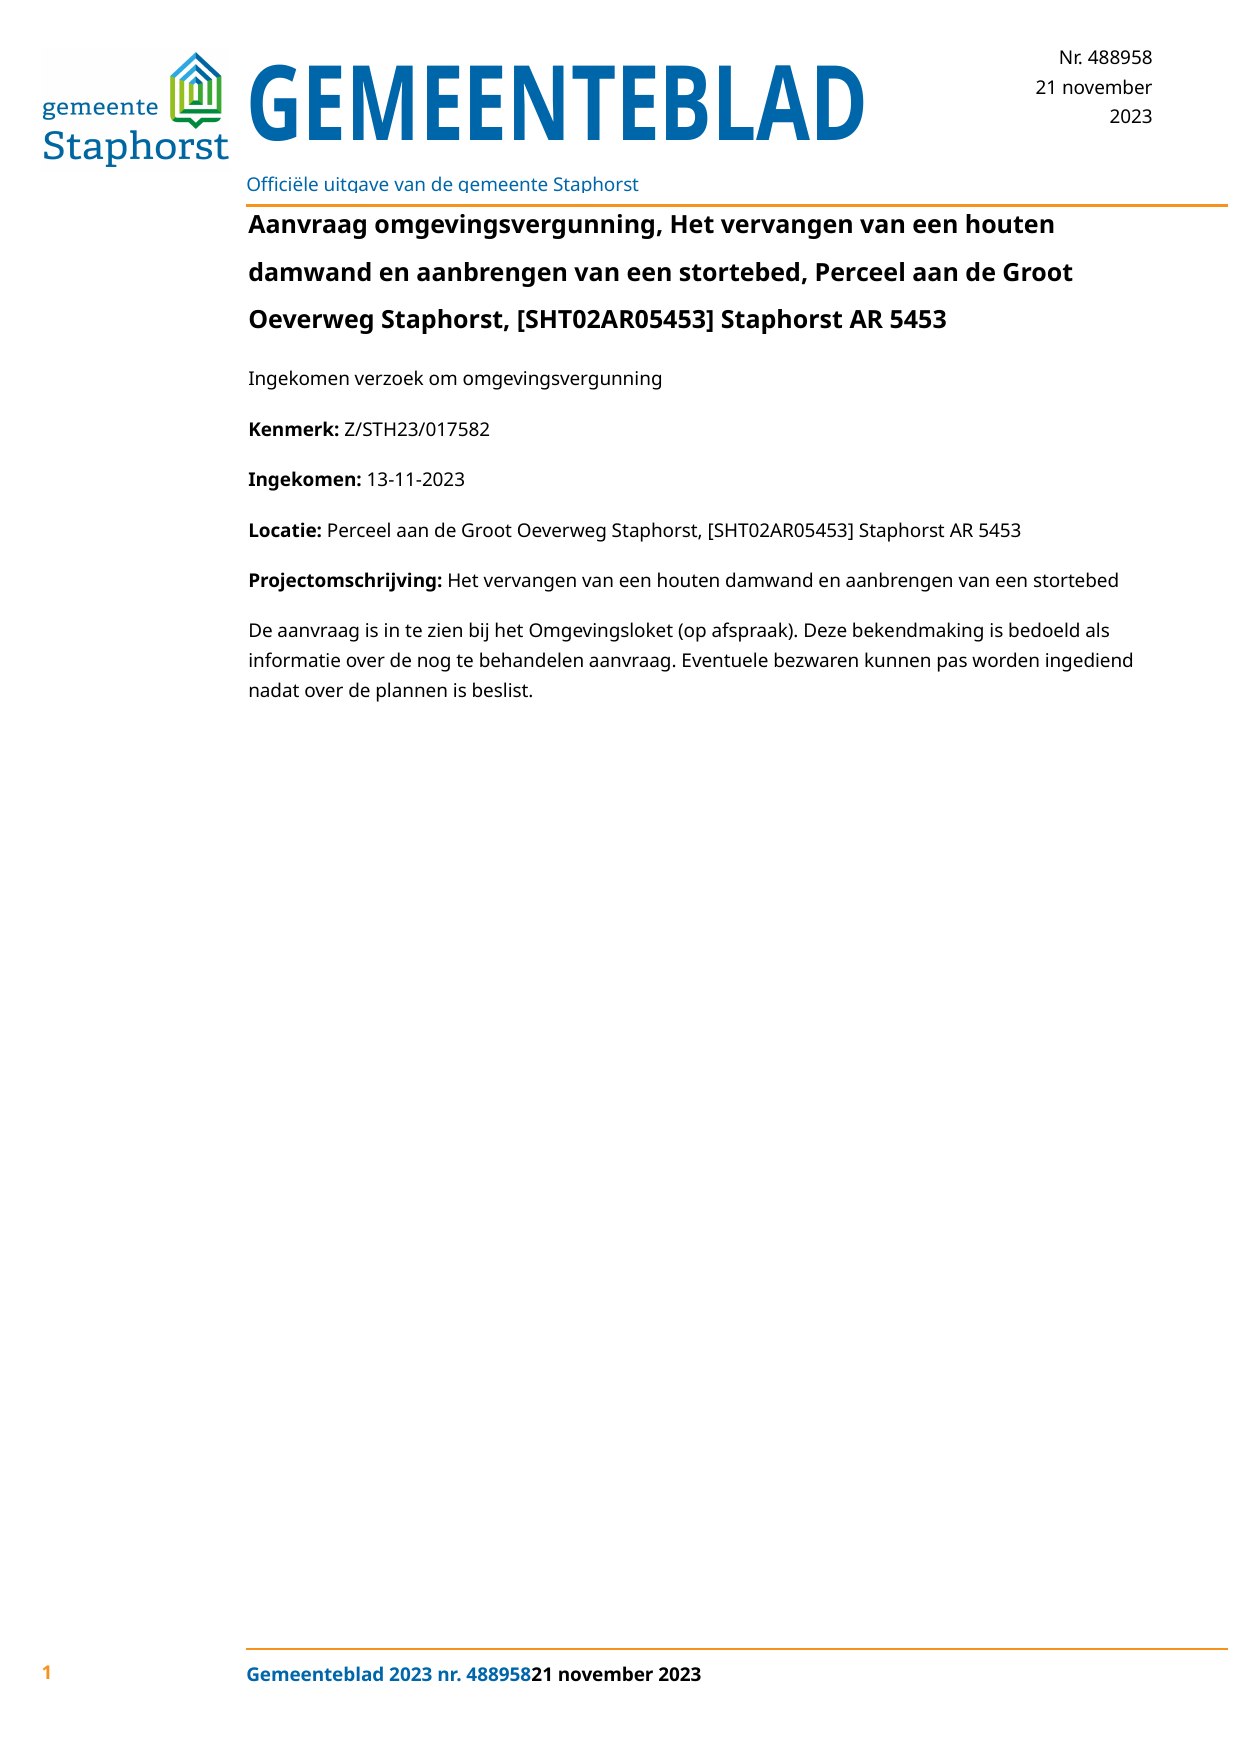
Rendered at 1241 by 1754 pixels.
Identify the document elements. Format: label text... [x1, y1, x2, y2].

text Kenmerk: Z/STH23/017582 [248, 416, 1152, 442]
text De aanvraag is in te zien bij het Omgevingsloket (op afspraak). Deze bekendmaking is bedoeld als informatie over de nog te behandelen aanvraag. Eventuele bezwaren kunnen pas worden ingediend nadat over de plannen is beslist. [248, 618, 1152, 702]
text Ingekomen verzoek om omgevingsvergunning [248, 366, 1152, 391]
text Projectomschrijving: Het vervangen van een houten damwand en aanbrengen van een stortebed [248, 567, 1152, 593]
text Ingekomen: 13-11-2023 [248, 466, 1152, 492]
text Locatie: Perceel aan de Groot Oeverweg Staphorst, [SHT02AR05453] Staphorst AR 5453 [248, 517, 1152, 542]
picture [41, 47, 231, 172]
text Aanvraag omgevingsvergunning, Het vervangen van een houten damwand en aanbrengen van een stortebed, Perceel aan de Groot Oeverweg Staphorst, [SHT02AR05453] Staphorst AR 5453 [248, 207, 1152, 336]
